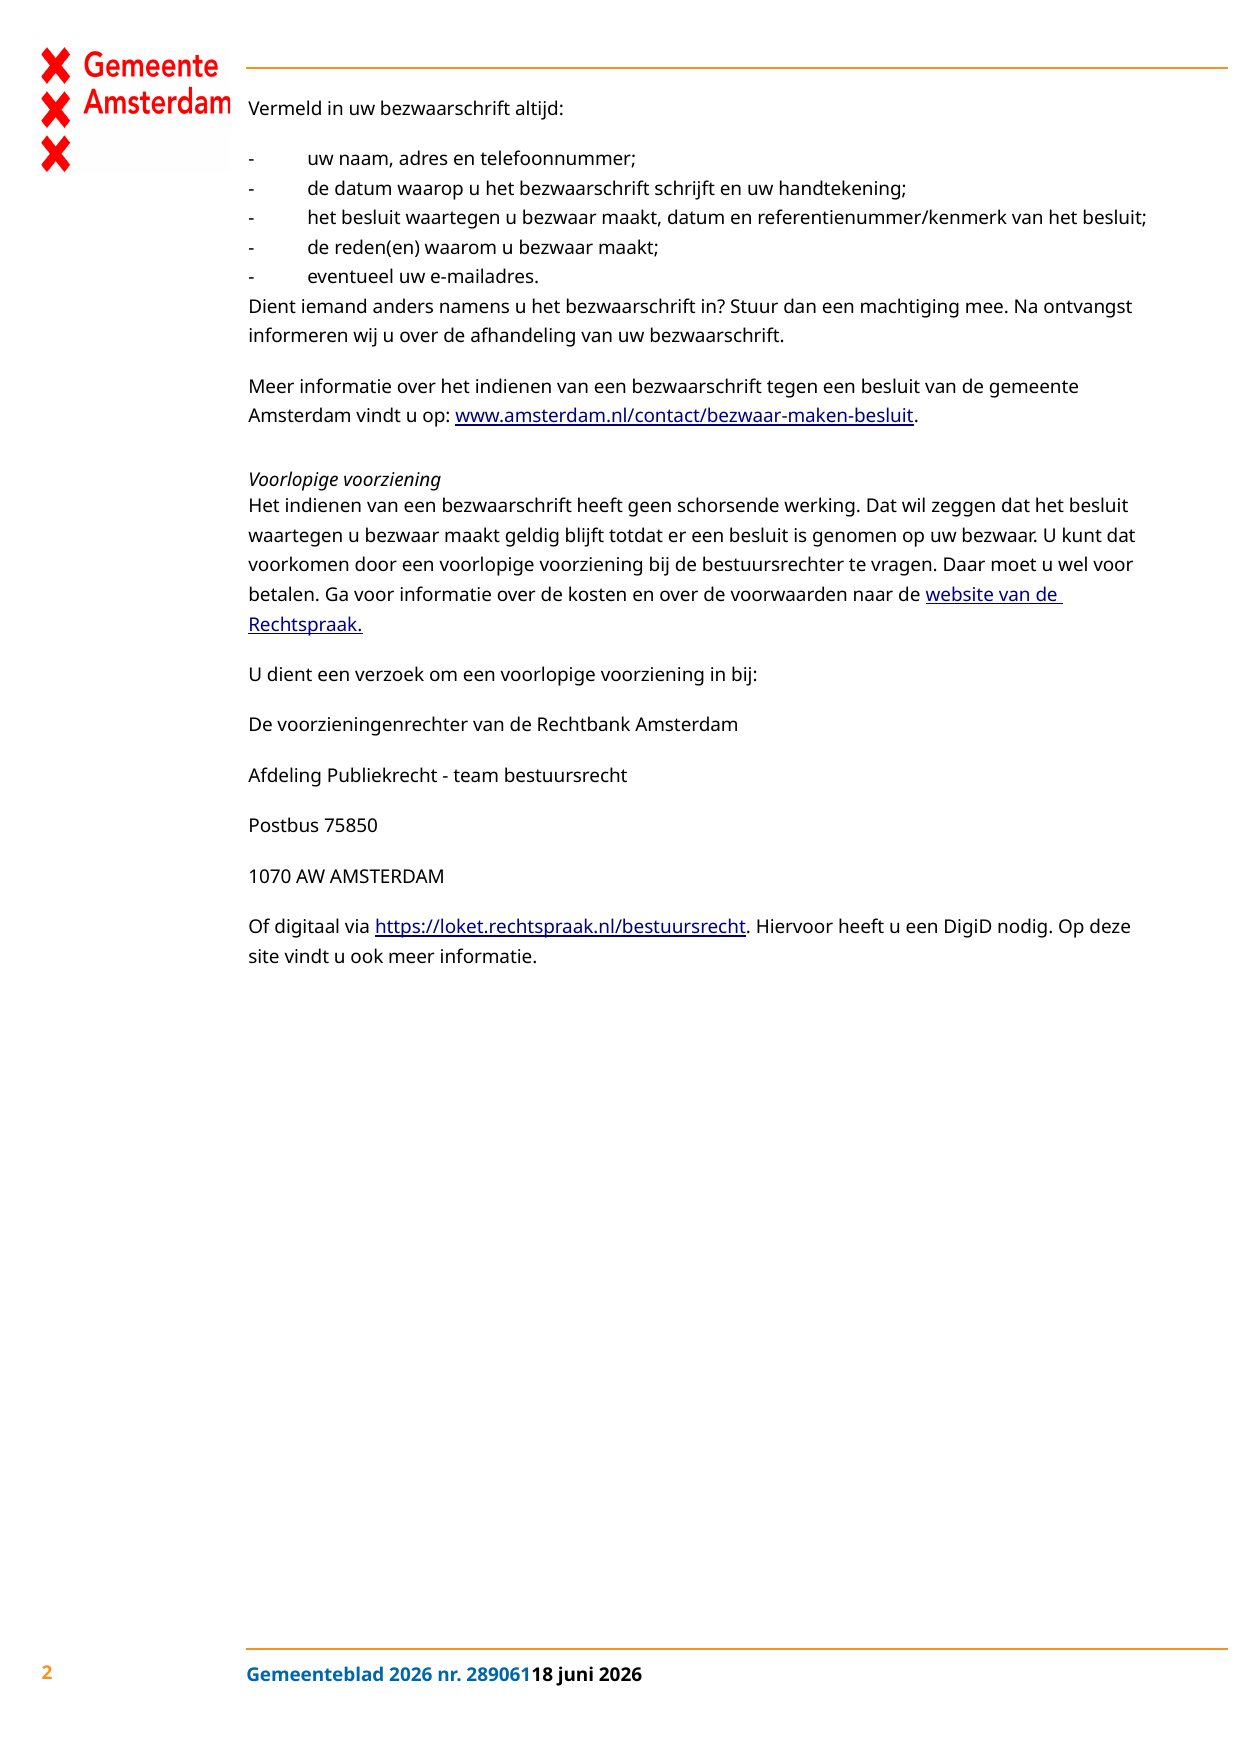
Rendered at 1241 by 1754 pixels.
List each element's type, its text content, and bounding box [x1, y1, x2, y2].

text Of digitaal via https://loket.rechtspraak.nl/bestuursrecht. Hiervoor heeft u een DigiD nodig. Op deze site vindt u ook meer informatie. [248, 913, 1152, 968]
text Afdeling Publiekrecht - team bestuursrecht [248, 762, 1152, 788]
list de reden(en) waarom u bezwaar maakt; [248, 234, 1152, 260]
text Postbus 75850 [248, 812, 1152, 838]
text U dient een verzoek om een voorlopige voorziening in bij: [248, 661, 1152, 687]
list de datum waarop u het bezwaarschrift schrijft en uw handtekening; [248, 175, 1152, 201]
text Vermeld in uw bezwaarschrift altijd: [248, 95, 1152, 121]
list eventueel uw e-mailadres. [248, 263, 1152, 289]
list het besluit waartegen u bezwaar maakt, datum en referentienummer/kenmerk van het besluit; [248, 204, 1152, 230]
text Voorlopige voorziening [248, 467, 1152, 492]
list uw naam, adres en telefoonnummer; [248, 145, 1152, 171]
text De voorzieningenrechter van de Rechtbank Amsterdam [248, 712, 1152, 737]
text Het indienen van een bezwaarschrift heeft geen schorsende werking. Dat wil zeggen dat het besluit waartegen u bezwaar maakt geldig blijft totdat er een besluit is genomen op uw bezwaar. U kunt dat voorkomen door een voorlopige voorziening bij de bestuursrechter te vragen. Daar moet u wel voor betalen. Ga voor informatie over de kosten en over de voorwaarden naar de website van de Rechtspraak. [248, 492, 1152, 636]
text Meer informatie over het indienen van een bezwaarschrift tegen een besluit van de gemeente Amsterdam vindt u op: www.amsterdam.nl/contact/bezwaar-maken-besluit. [248, 373, 1152, 428]
picture [41, 47, 231, 172]
text Dient iemand anders namens u het bezwaarschrift in? Stuur dan een machtiging mee. Na ontvangst informeren wij u over de afhandeling van uw bezwaarschrift. [248, 293, 1152, 348]
text 1070 AW AMSTERDAM [248, 863, 1152, 888]
